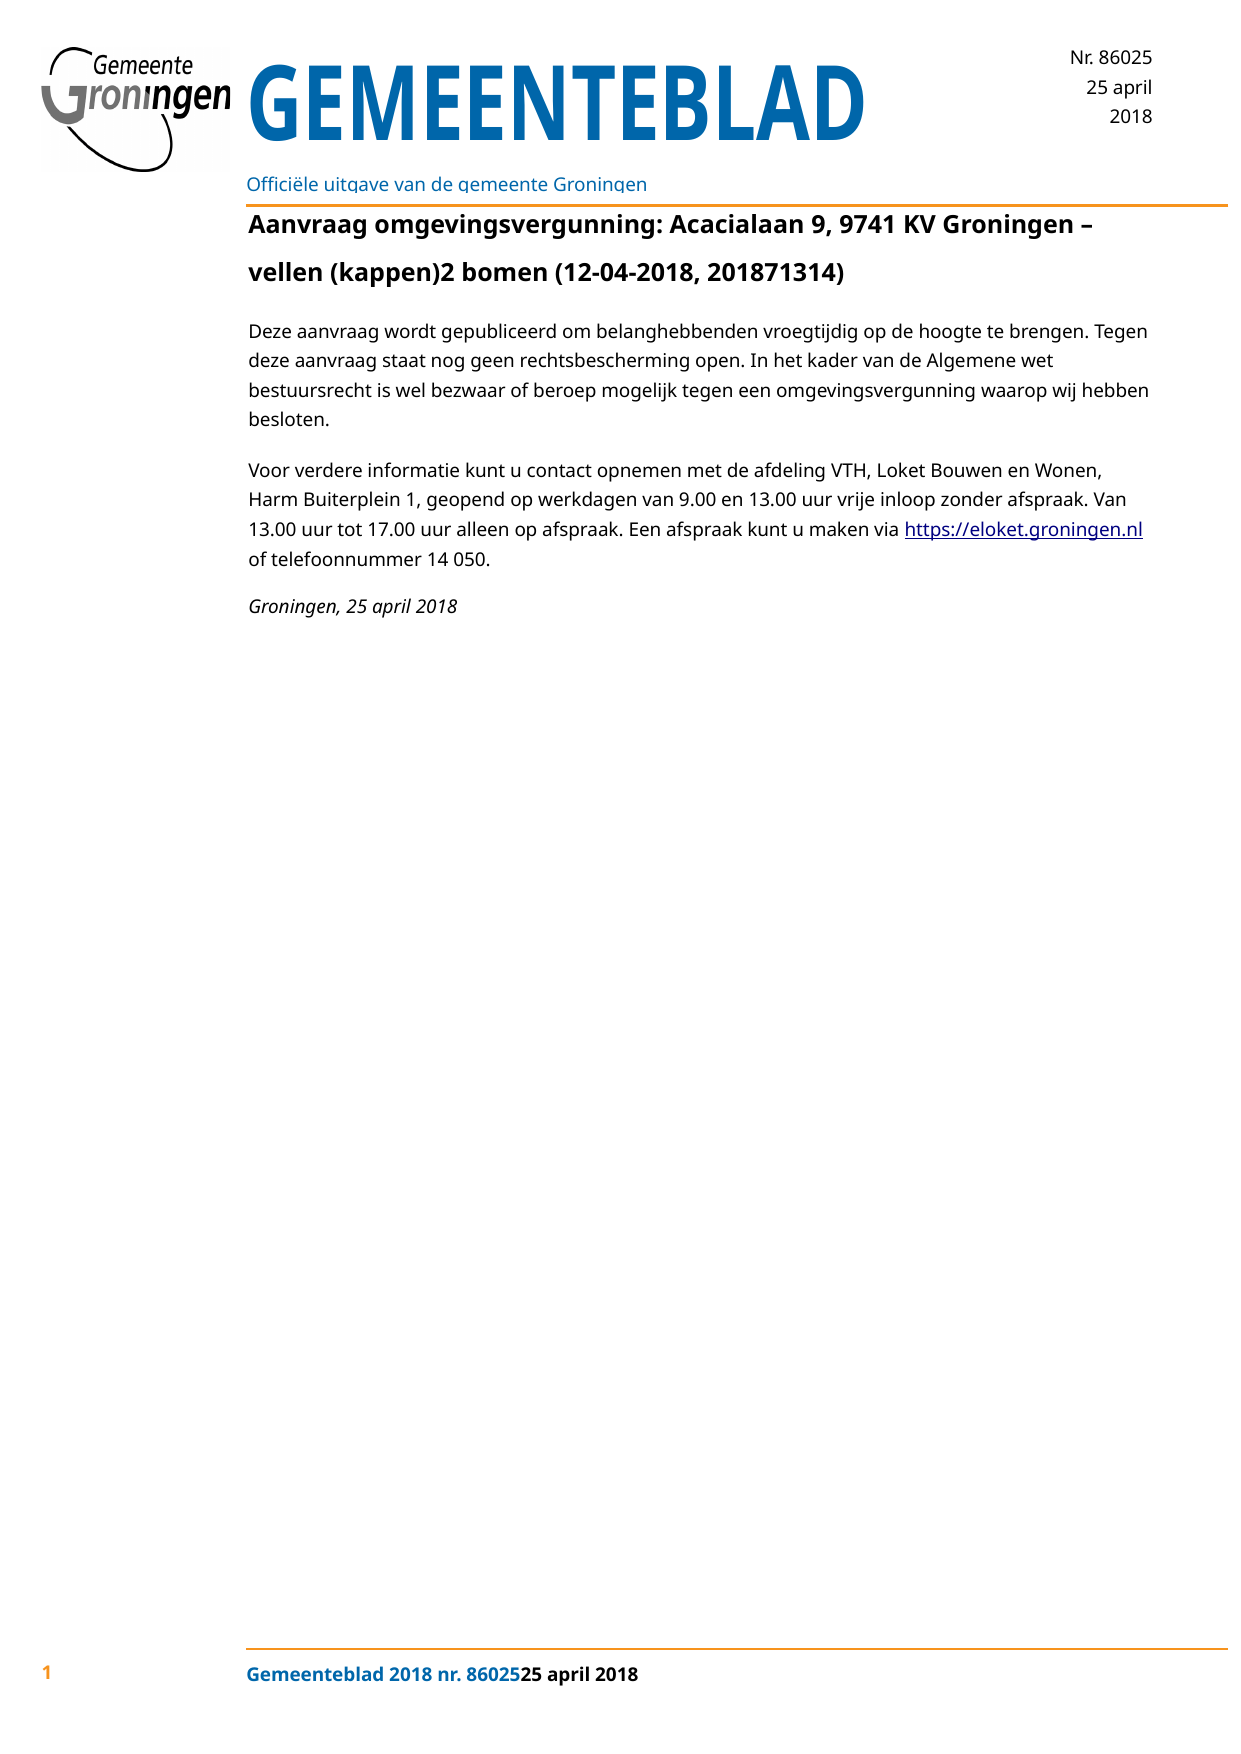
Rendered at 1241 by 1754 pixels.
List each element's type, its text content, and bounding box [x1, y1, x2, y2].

picture [41, 47, 231, 172]
text Aanvraag omgevingsvergunning: Acacialaan 9, 9741 KV Groningen – vellen (kappen)2 bomen (12-04-2018, 201871314) [248, 207, 1152, 288]
text Voor verdere informatie kunt u contact opnemen met de afdeling VTH, Loket Bouwen en Wonen, Harm Buiterplein 1, geopend op werkdagen van 9.00 en 13.00 uur vrije inloop zonder afspraak. Van 13.00 uur tot 17.00 uur alleen op afspraak. Een afspraak kunt u maken via https://eloket.groningen.nl of telefoonnummer 14 050. [248, 457, 1152, 572]
text Groningen, 25 april 2018 [248, 594, 1152, 619]
text Deze aanvraag wordt gepubliceerd om belanghebbenden vroegtijdig op de hoogte te brengen. Tegen deze aanvraag staat nog geen rechtsbescherming open. In het kader van de Algemene wet bestuursrecht is wel bezwaar of beroep mogelijk tegen een omgevingsvergunning waarop wij hebben besloten. [248, 318, 1152, 432]
